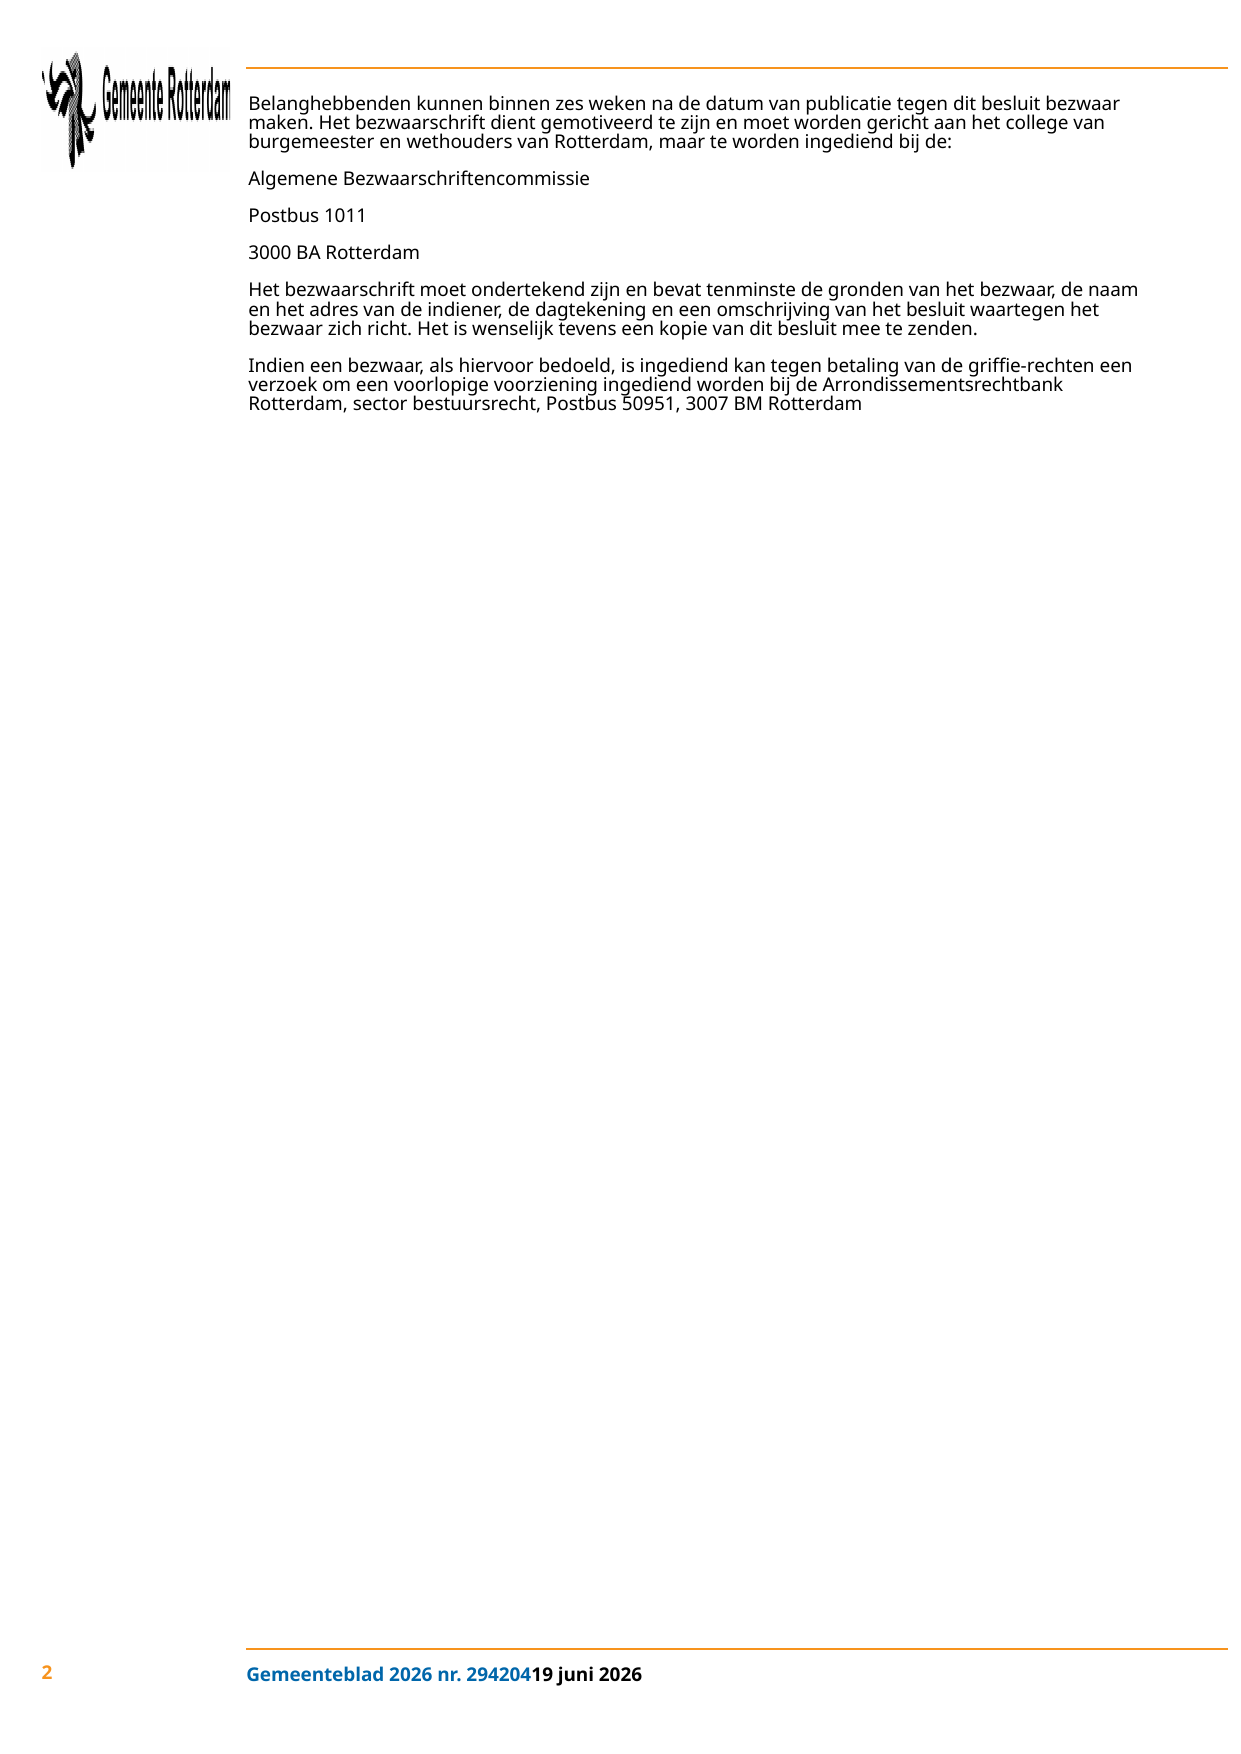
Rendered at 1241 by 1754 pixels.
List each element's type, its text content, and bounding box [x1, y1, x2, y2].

picture [41, 47, 231, 172]
text Postbus 1011 [248, 207, 1152, 227]
text 3000 BA Rotterdam [248, 244, 1152, 264]
text Indien een bezwaar, als hiervoor bedoeld, is ingediend kan tegen betaling van de griffie-rechten een verzoek om een voorlopige voorziening ingediend worden bij de Arrondissementsrechtbank Rotterdam, sector bestuursrecht, Postbus 50951, 3007 BM Rotterdam [248, 357, 1152, 415]
text Algemene Bezwaarschriftencommissie [248, 170, 1152, 190]
text Belanghebbenden kunnen binnen zes weken na de datum van publicatie tegen dit besluit bezwaar maken. Het bezwaarschrift dient gemotiveerd te zijn en moet worden gericht aan het college van burgemeester en wethouders van Rotterdam, maar te worden ingediend bij de: [248, 95, 1152, 153]
text Het bezwaarschrift moet ondertekend zijn en bevat tenminste de gronden van het bezwaar, de naam en het adres van de indiener, de dagtekening en een omschrijving van het besluit waartegen het bezwaar zich richt. Het is wenselijk tevens een kopie van dit besluit mee te zenden. [248, 281, 1152, 339]
